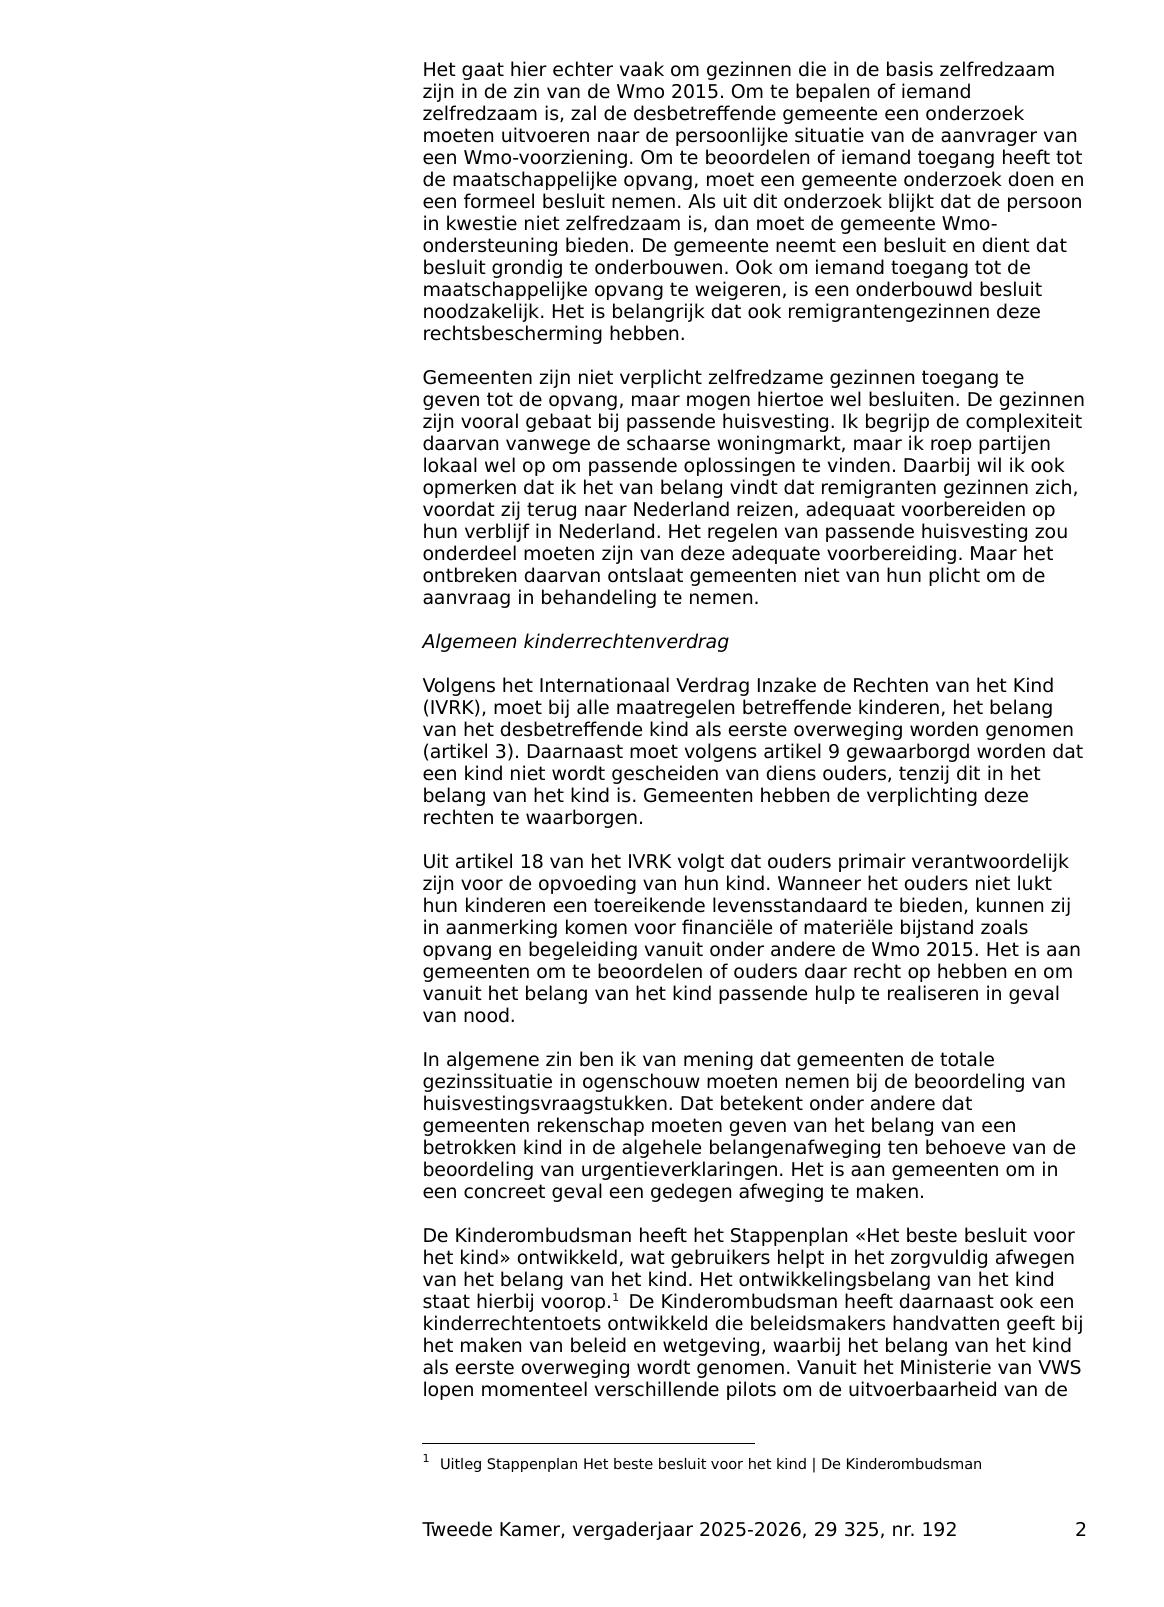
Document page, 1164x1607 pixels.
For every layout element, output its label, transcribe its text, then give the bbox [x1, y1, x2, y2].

text De Kinderombudsman heeft het Stappenplan «Het beste besluit voor het kind» ontwikkeld, wat gebruikers helpt in het zorgvuldig afwegen van het belang van het kind. Het ontwikkelingsbelang van het kind staat hierbij voorop. De Kinderombudsman heeft daarnaast ook een kinderrechtentoets ontwikkeld die beleidsmakers handvatten geeft bij het maken van beleid en wetgeving, waarbij het belang van het kind als eerste overweging wordt genomen. Vanuit het Ministerie van VWS lopen momenteel verschillende pilots om de uitvoerbaarheid van de [422, 1225, 1087, 1401]
text Uitleg Stappenplan Het beste besluit voor het kind | De Kinderombudsman [422, 1452, 1087, 1474]
text Volgens het Internationaal Verdrag Inzake de Rechten van het Kind (IVRK), moet bij alle maatregelen betreffende kinderen, het belang van het desbetreffende kind als eerste overweging worden genomen (artikel 3). Daarnaast moet volgens artikel 9 gewaarborgd worden dat een kind niet wordt gescheiden van diens ouders, tenzij dit in het belang van het kind is. Gemeenten hebben de verplichting deze rechten te waarborgen. [422, 675, 1087, 829]
text Het gaat hier echter vaak om gezinnen die in de basis zelfredzaam zijn in de zin van de Wmo 2015. Om te bepalen of iemand zelfredzaam is, zal de desbetreffende gemeente een onderzoek moeten uitvoeren naar de persoonlijke situatie van de aanvrager van een Wmo-voorziening. Om te beoordelen of iemand toegang heeft tot de maatschappelijke opvang, moet een gemeente onderzoek doen en een formeel besluit nemen. Als uit dit onderzoek blijkt dat de persoon in kwestie niet zelfredzaam is, dan moet de gemeente Wmo-ondersteuning bieden. De gemeente neemt een besluit en dient dat besluit grondig te onderbouwen. Ook om iemand toegang tot de maatschappelijke opvang te weigeren, is een onderbouwd besluit noodzakelijk. Het is belangrijk dat ook remigrantengezinnen deze rechtsbescherming hebben. [422, 59, 1087, 345]
text In algemene zin ben ik van mening dat gemeenten de totale gezinssituatie in ogenschouw moeten nemen bij de beoordeling van huisvestingsvraagstukken. Dat betekent onder andere dat gemeenten rekenschap moeten geven van het belang van een betrokken kind in de algehele belangenafweging ten behoeve van de beoordeling van urgentieverklaringen. Het is aan gemeenten om in een concreet geval een gedegen afweging te maken. [422, 1049, 1087, 1203]
text Gemeenten zijn niet verplicht zelfredzame gezinnen toegang te geven tot de opvang, maar mogen hiertoe wel besluiten. De gezinnen zijn vooral gebaat bij passende huisvesting. Ik begrijp de complexiteit daarvan vanwege de schaarse woningmarkt, maar ik roep partijen lokaal wel op om passende oplossingen te vinden. Daarbij wil ik ook opmerken dat ik het van belang vindt dat remigranten gezinnen zich, voordat zij terug naar Nederland reizen, adequaat voorbereiden op hun verblijf in Nederland. Het regelen van passende huisvesting zou onderdeel moeten zijn van deze adequate voorbereiding. Maar het ontbreken daarvan ontslaat gemeenten niet van hun plicht om de aanvraag in behandeling te nemen. [422, 367, 1087, 609]
text Uit artikel 18 van het IVRK volgt dat ouders primair verantwoordelijk zijn voor de opvoeding van hun kind. Wanneer het ouders niet lukt hun kinderen een toereikende levensstandaard te bieden, kunnen zij in aanmerking komen voor financiële of materiële bijstand zoals opvang en begeleiding vanuit onder andere de Wmo 2015. Het is aan gemeenten om te beoordelen of ouders daar recht op hebben en om vanuit het belang van het kind passende hulp te realiseren in geval van nood. [422, 851, 1087, 1027]
subtitle Algemeen kinderrechtenverdrag [422, 631, 1087, 653]
